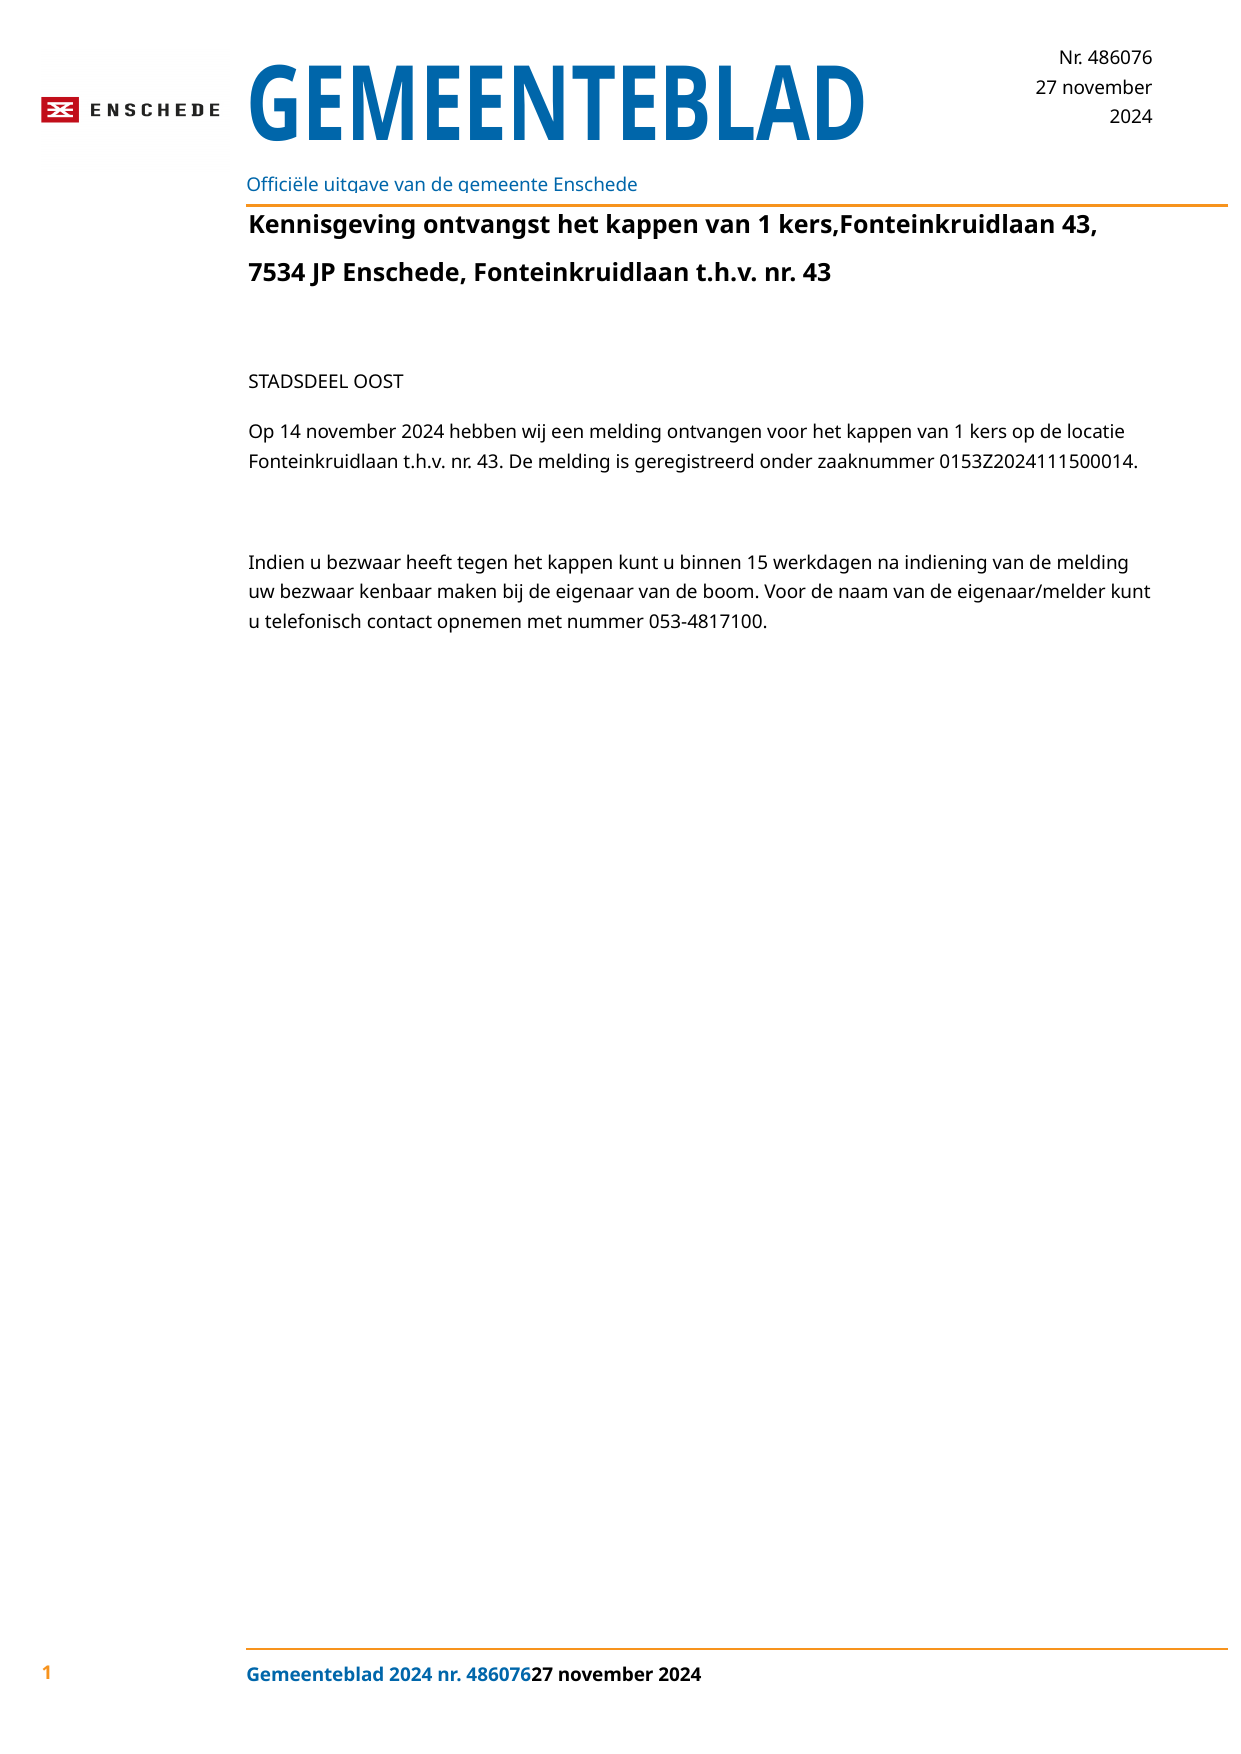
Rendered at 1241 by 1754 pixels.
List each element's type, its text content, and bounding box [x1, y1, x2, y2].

text STADSDEEL OOST [248, 368, 1152, 394]
text Kennisgeving ontvangst het kappen van 1 kers,Fonteinkruidlaan 43, 7534 JP Enschede, Fonteinkruidlaan t.h.v. nr. 43 [248, 207, 1152, 288]
text Indien u bezwaar heeft tegen het kappen kunt u binnen 15 werkdagen na indiening van de melding uw bezwaar kenbaar maken bij de eigenaar van de boom. Voor de naam van de eigenaar/melder kunt u telefonisch contact opnemen met nummer 053-4817100. [248, 549, 1152, 634]
text Op 14 november 2024 hebben wij een melding ontvangen voor het kappen van 1 kers op de locatie Fonteinkruidlaan t.h.v. nr. 43. De melding is geregistreerd onder zaaknummer 0153Z2024111500014. [248, 419, 1152, 474]
picture [41, 47, 231, 172]
